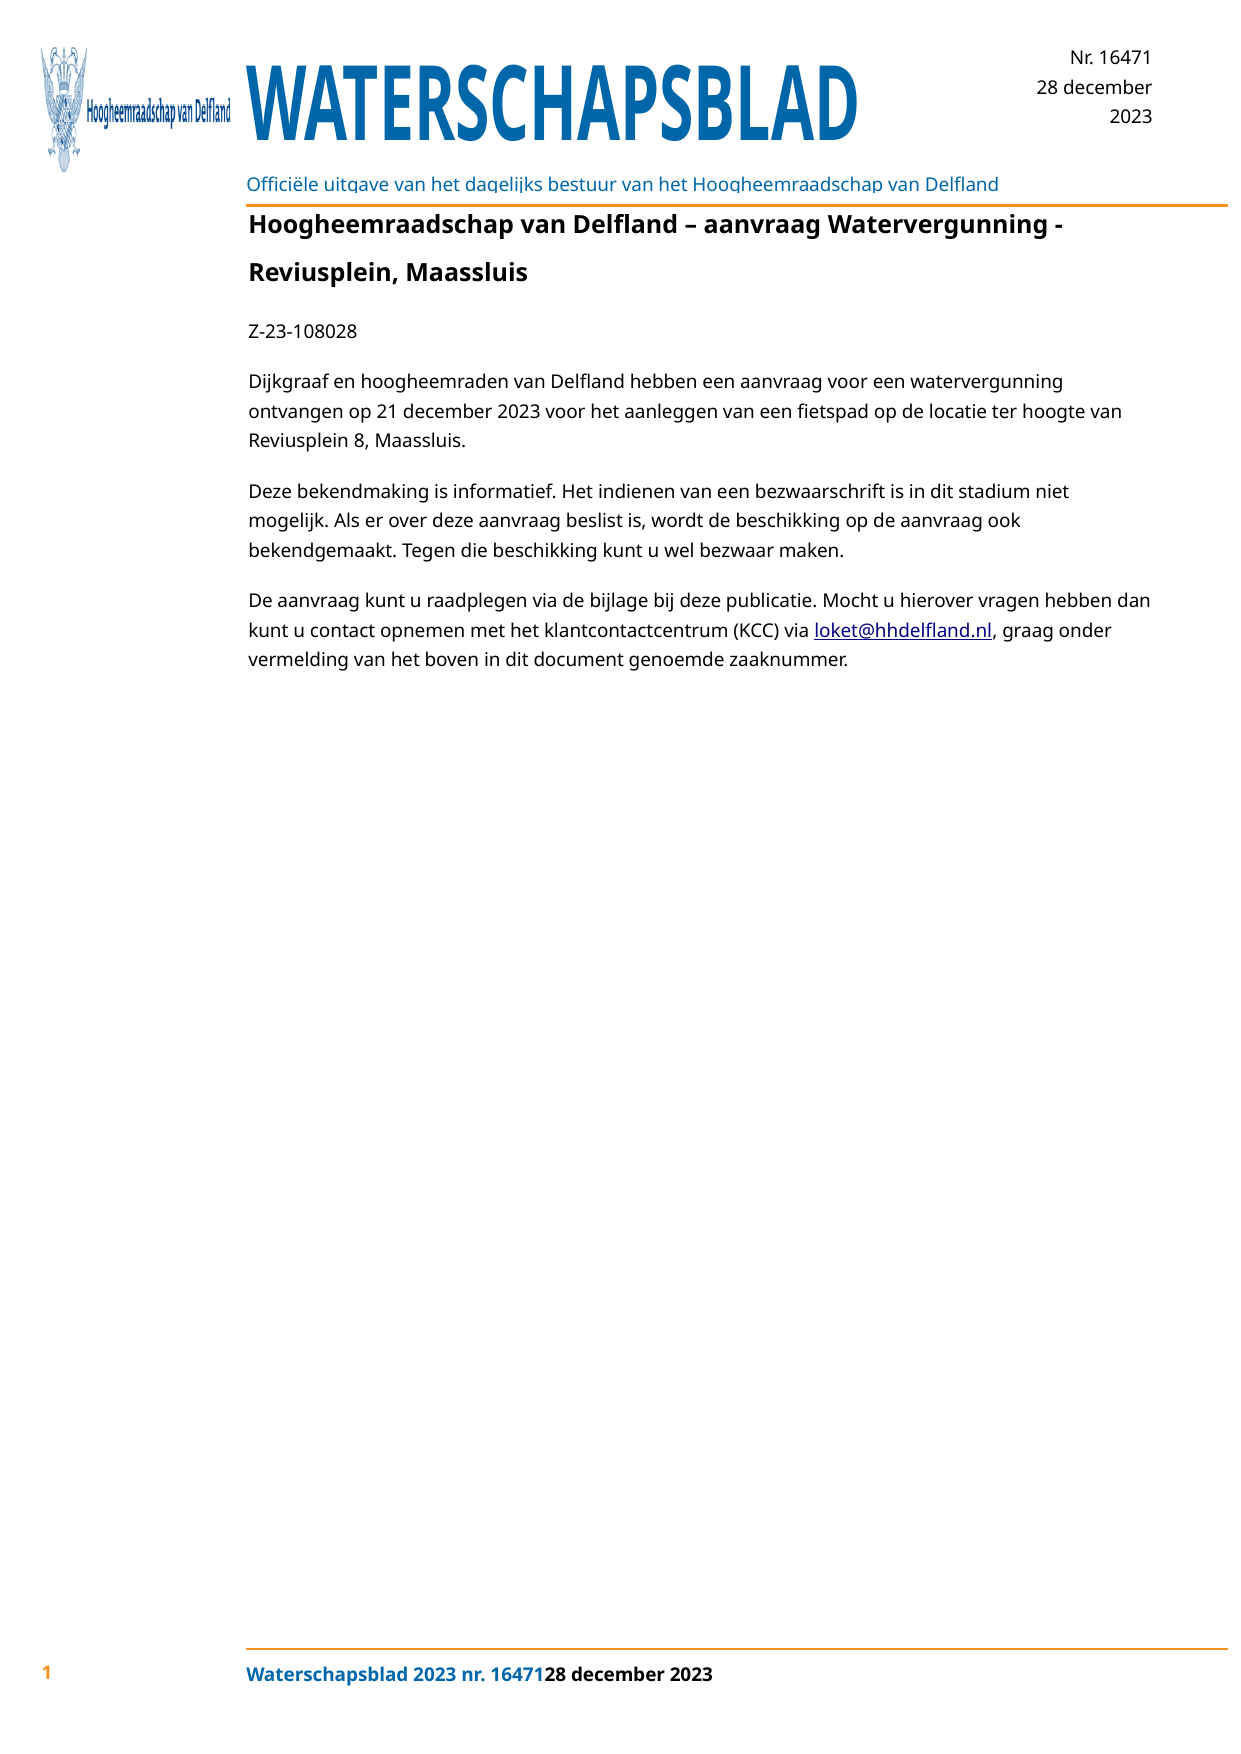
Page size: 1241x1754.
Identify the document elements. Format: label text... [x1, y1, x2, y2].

picture [41, 47, 231, 172]
text Z-23-108028 [248, 318, 1152, 344]
text De aanvraag kunt u raadplegen via de bijlage bij deze publicatie. Mocht u hierover vragen hebben dan kunt u contact opnemen met het klantcontactcentrum (KCC) via loket@hhdelfland.nl, graag onder vermelding van het boven in dit document genoemde zaaknummer. [248, 587, 1152, 672]
text Deze bekendmaking is informatief. Het indienen van een bezwaarschrift is in dit stadium niet mogelijk. Als er over deze aanvraag beslist is, wordt de beschikking op de aanvraag ook bekendgemaakt. Tegen die beschikking kunt u wel bezwaar maken. [248, 478, 1152, 563]
text Dijkgraaf en hoogheemraden van Delfland hebben een aanvraag voor een watervergunning ontvangen op 21 december 2023 voor het aanleggen van een fietspad op de locatie ter hoogte van Reviusplein 8, Maassluis. [248, 368, 1152, 453]
text Hoogheemraadschap van Delfland – aanvraag Watervergunning - Reviusplein, Maassluis [248, 207, 1152, 288]
